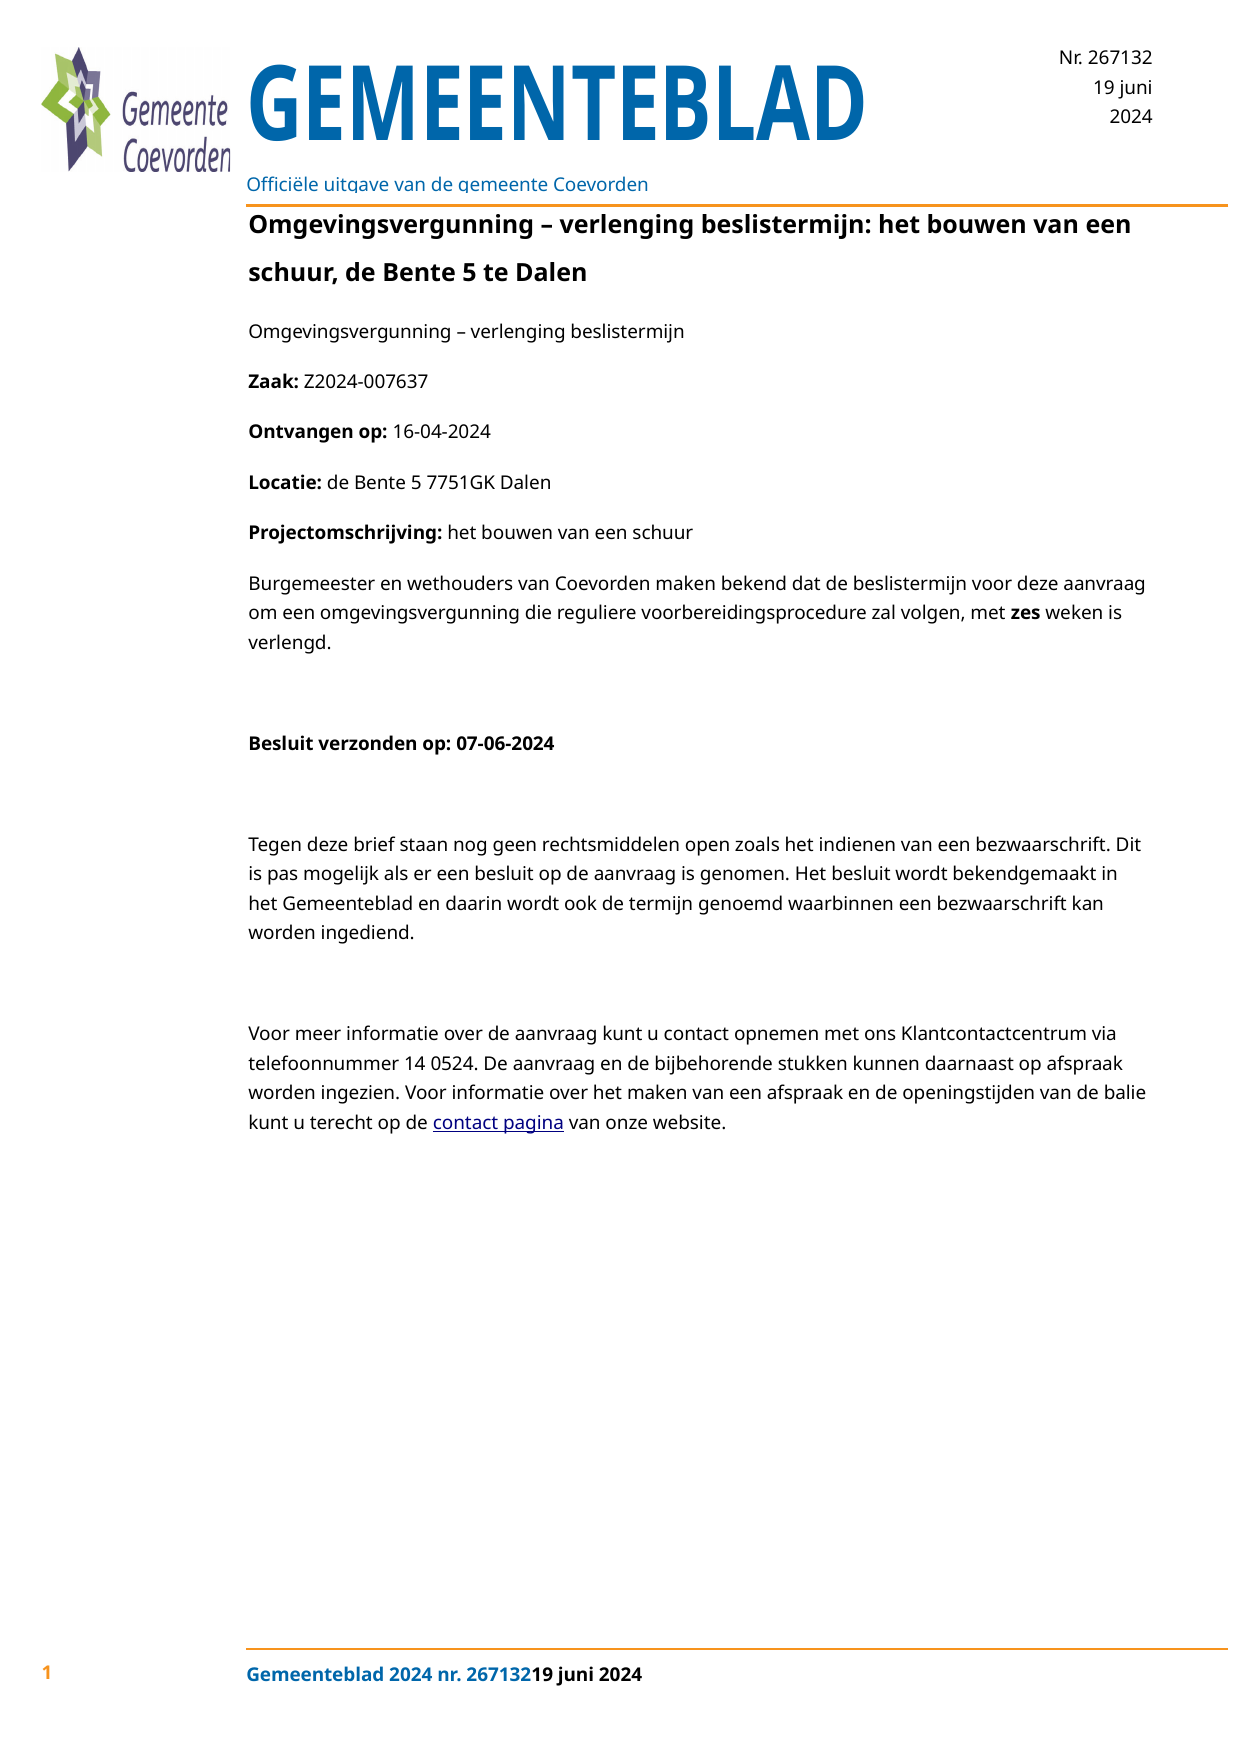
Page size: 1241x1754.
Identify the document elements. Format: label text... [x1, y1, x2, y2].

picture [41, 47, 231, 172]
text Projectomschrijving: het bouwen van een schuur [248, 519, 1152, 545]
text Zaak: Z2024-007637 [248, 368, 1152, 394]
text Locatie: de Bente 5 7751GK Dalen [248, 469, 1152, 495]
text Burgemeester en wethouders van Coevorden maken bekend dat de beslistermijn voor deze aanvraag om een omgevingsvergunning die reguliere voorbereidingsprocedure zal volgen, met zes weken is verlengd. [248, 570, 1152, 655]
text Besluit verzonden op: 07-06-2024 [248, 730, 1152, 756]
text Tegen deze brief staan nog geen rechtsmiddelen open zoals het indienen van een bezwaarschrift. Dit is pas mogelijk als er een besluit op de aanvraag is genomen. Het besluit wordt bekendgemaakt in het Gemeenteblad en daarin wordt ook de termijn genoemd waarbinnen een bezwaarschrift kan worden ingediend. [248, 831, 1152, 945]
text Omgevingsvergunning – verlenging beslistermijn: het bouwen van een schuur, de Bente 5 te Dalen [248, 207, 1152, 288]
text Omgevingsvergunning – verlenging beslistermijn [248, 318, 1152, 344]
text Ontvangen op: 16-04-2024 [248, 419, 1152, 444]
text Voor meer informatie over de aanvraag kunt u contact opnemen met ons Klantcontactcentrum via telefoonnummer 14 0524. De aanvraag en de bijbehorende stukken kunnen daarnaast op afspraak worden ingezien. Voor informatie over het maken van een afspraak en de openingstijden van de balie kunt u terecht op de contact pagina van onze website. [248, 1020, 1152, 1135]
